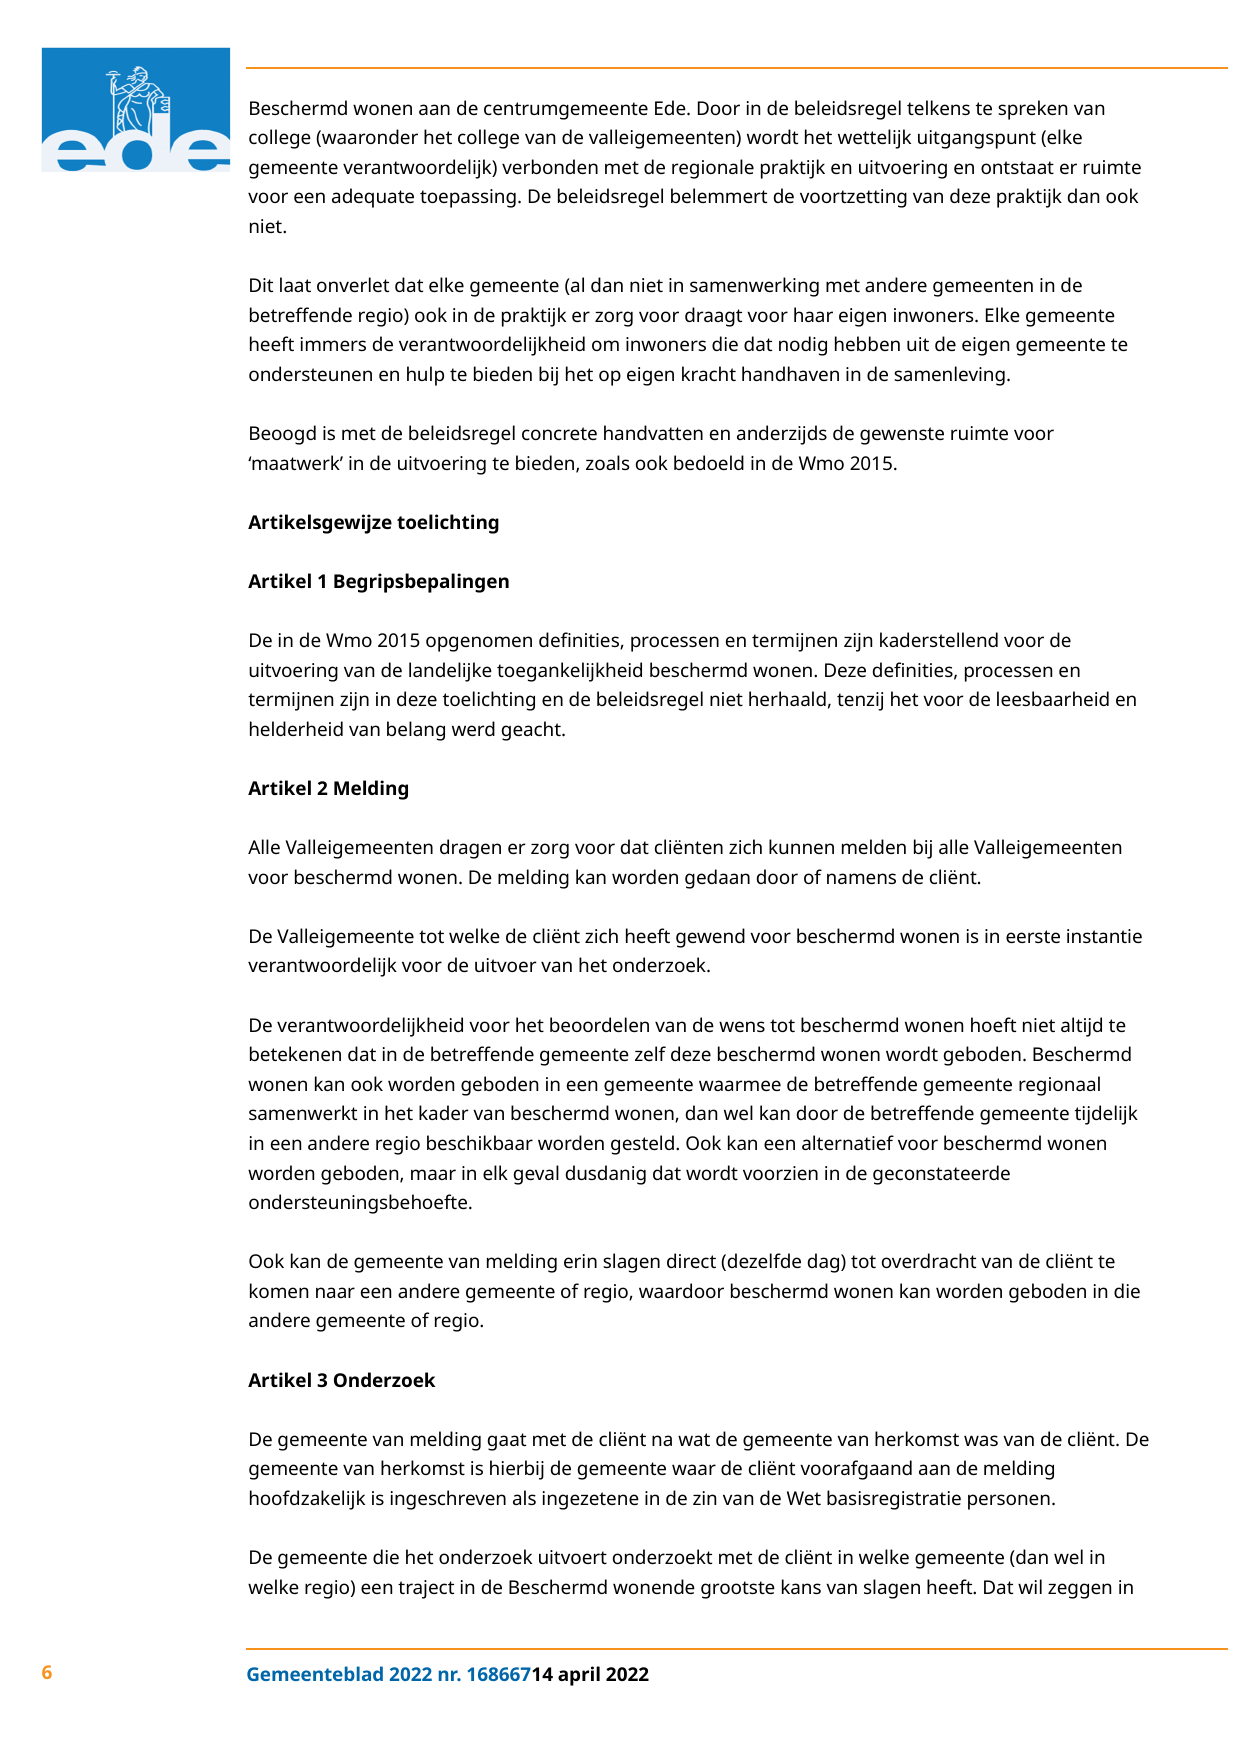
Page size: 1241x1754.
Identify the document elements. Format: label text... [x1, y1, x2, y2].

text Beoogd is met de beleidsregel concrete handvatten en anderzijds de gewenste ruimte voor ‘maatwerk’ in de uitvoering te bieden, zoals ook bedoeld in de Wmo 2015. [248, 420, 1152, 476]
text De Valleigemeente tot welke de cliënt zich heeft gewend voor beschermd wonen is in eerste instantie verantwoordelijk voor de uitvoer van het onderzoek. [248, 923, 1152, 978]
text Ook kan de gemeente van melding erin slagen direct (dezelfde dag) tot overdracht van de cliënt te komen naar een andere gemeente of regio, waardoor beschermd wonen kan worden geboden in die andere gemeente of regio. [248, 1248, 1152, 1333]
text De gemeente van melding gaat met de cliënt na wat de gemeente van herkomst was van de cliënt. De gemeente van herkomst is hierbij de gemeente waar de cliënt voorafgaand aan de melding hoofdzakelijk is ingeschreven als ingezetene in de zin van de Wet basisregistratie personen. [248, 1426, 1152, 1511]
text De gemeente die het onderzoek uitvoert onderzoekt met de cliënt in welke gemeente (dan wel in welke regio) een traject in de Beschermd wonende grootste kans van slagen heeft. Dat wil zeggen in [248, 1544, 1152, 1600]
text Artikel 1 Begripsbepalingen [248, 568, 1152, 594]
text Alle Valleigemeenten dragen er zorg voor dat cliënten zich kunnen melden bij alle Valleigemeenten voor beschermd wonen. De melding kan worden gedaan door of namens de cliënt. [248, 834, 1152, 890]
text Beschermd wonen aan de centrumgemeente Ede. Door in de beleidsregel telkens te spreken van college (waaronder het college van de valleigemeenten) wordt het wettelijk uitgangspunt (elke gemeente verantwoordelijk) verbonden met de regionale praktijk en uitvoering en ontstaat er ruimte voor een adequate toepassing. De beleidsregel belemmert de voortzetting van deze praktijk dan ook niet. [248, 95, 1152, 239]
text Artikelsgewijze toelichting [248, 509, 1152, 535]
text Dit laat onverlet dat elke gemeente (al dan niet in samenwerking met andere gemeenten in de betreffende regio) ook in de praktijk er zorg voor draagt voor haar eigen inwoners. Elke gemeente heeft immers de verantwoordelijkheid om inwoners die dat nodig hebben uit de eigen gemeente te ondersteunen en hulp te bieden bij het op eigen kracht handhaven in de samenleving. [248, 272, 1152, 387]
text Artikel 3 Onderzoek [248, 1367, 1152, 1393]
text De in de Wmo 2015 opgenomen definities, processen en termijnen zijn kaderstellend voor de uitvoering van de landelijke toegankelijkheid beschermd wonen. Deze definities, processen en termijnen zijn in deze toelichting en de beleidsregel niet herhaald, tenzij het voor de leesbaarheid en helderheid van belang werd geacht. [248, 627, 1152, 742]
picture [41, 47, 231, 172]
text Artikel 2 Melding [248, 775, 1152, 801]
text De verantwoordelijkheid voor het beoordelen van de wens tot beschermd wonen hoeft niet altijd te betekenen dat in de betreffende gemeente zelf deze beschermd wonen wordt geboden. Beschermd wonen kan ook worden geboden in een gemeente waarmee de betreffende gemeente regionaal samenwerkt in het kader van beschermd wonen, dan wel kan door de betreffende gemeente tijdelijk in een andere regio beschikbaar worden gesteld. Ook kan een alternatief voor beschermd wonen worden geboden, maar in elk geval dusdanig dat wordt voorzien in de geconstateerde ondersteuningsbehoefte. [248, 1012, 1152, 1215]
